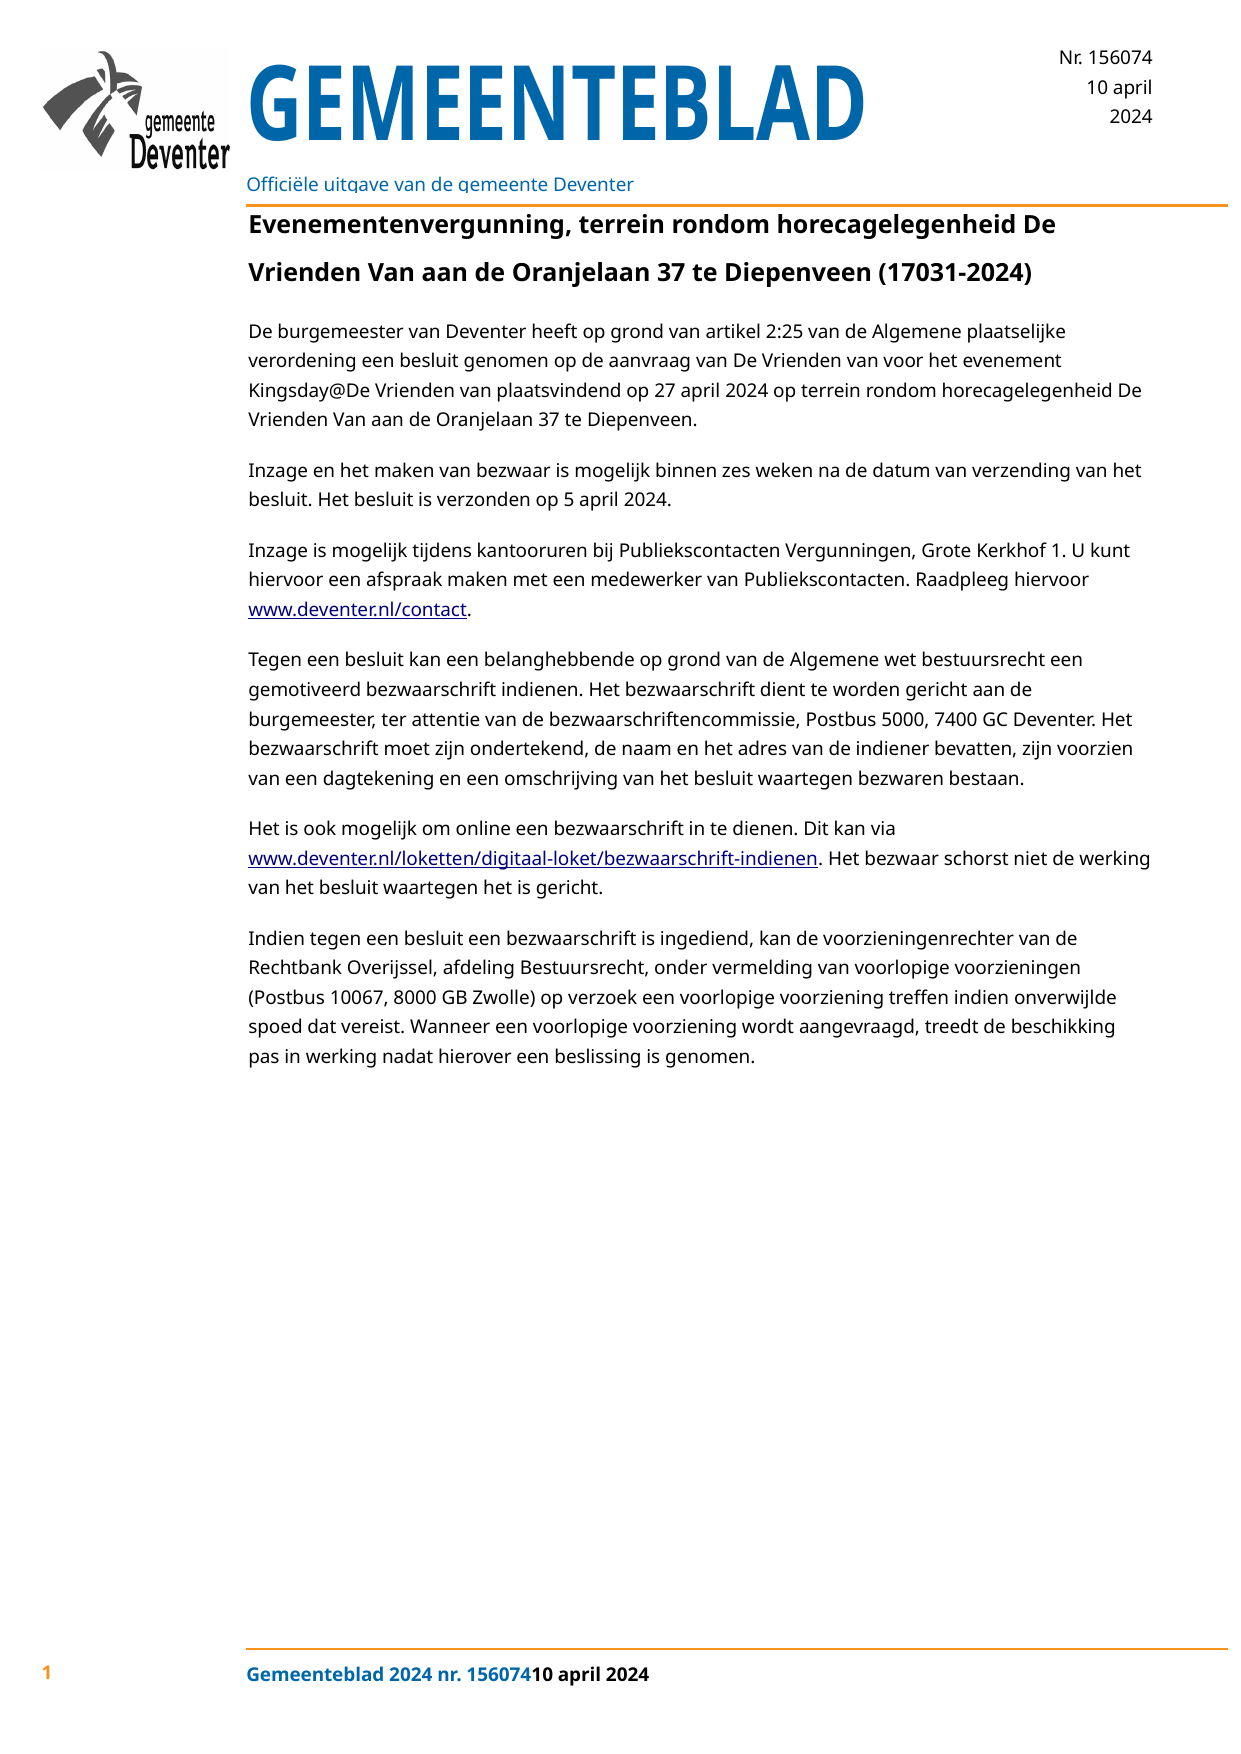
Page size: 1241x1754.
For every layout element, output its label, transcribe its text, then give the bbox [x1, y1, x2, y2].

text Evenementenvergunning, terrein rondom horecagelegenheid De Vrienden Van aan de Oranjelaan 37 te Diepenveen (17031-2024) [248, 207, 1152, 288]
text Tegen een besluit kan een belanghebbende op grond van de Algemene wet bestuursrecht een gemotiveerd bezwaarschrift indienen. Het bezwaarschrift dient te worden gericht aan de burgemeester, ter attentie van de bezwaarschriftencommissie, Postbus 5000, 7400 GC Deventer. Het bezwaarschrift moet zijn ondertekend, de naam en het adres van de indiener bevatten, zijn voorzien van een dagtekening en een omschrijving van het besluit waartegen bezwaren bestaan. [248, 647, 1152, 791]
picture [41, 47, 231, 172]
text Inzage en het maken van bezwaar is mogelijk binnen zes weken na de datum van verzending van het besluit. Het besluit is verzonden op 5 april 2024. [248, 457, 1152, 512]
text De burgemeester van Deventer heeft op grond van artikel 2:25 van de Algemene plaatselijke verordening een besluit genomen op de aanvraag van De Vrienden van voor het evenement Kingsday@De Vrienden van plaatsvindend op 27 april 2024 op terrein rondom horecagelegenheid De Vrienden Van aan de Oranjelaan 37 te Diepenveen. [248, 318, 1152, 432]
text Inzage is mogelijk tijdens kantooruren bij Publiekscontacten Vergunningen, Grote Kerkhof 1. U kunt hiervoor een afspraak maken met een medewerker van Publiekscontacten. Raadpleeg hiervoor www.deventer.nl/contact. [248, 537, 1152, 622]
text Het is ook mogelijk om online een bezwaarschrift in te dienen. Dit kan via www.deventer.nl/loketten/digitaal-loket/bezwaarschrift-indienen. Het bezwaar schorst niet de werking van het besluit waartegen het is gericht. [248, 815, 1152, 900]
text Indien tegen een besluit een bezwaarschrift is ingediend, kan de voorzieningenrechter van de Rechtbank Overijssel, afdeling Bestuursrecht, onder vermelding van voorlopige voorzieningen (Postbus 10067, 8000 GB Zwolle) op verzoek een voorlopige voorziening treffen indien onverwijlde spoed dat vereist. Wanneer een voorlopige voorziening wordt aangevraagd, treedt de beschikking pas in werking nadat hierover een beslissing is genomen. [248, 925, 1152, 1069]
